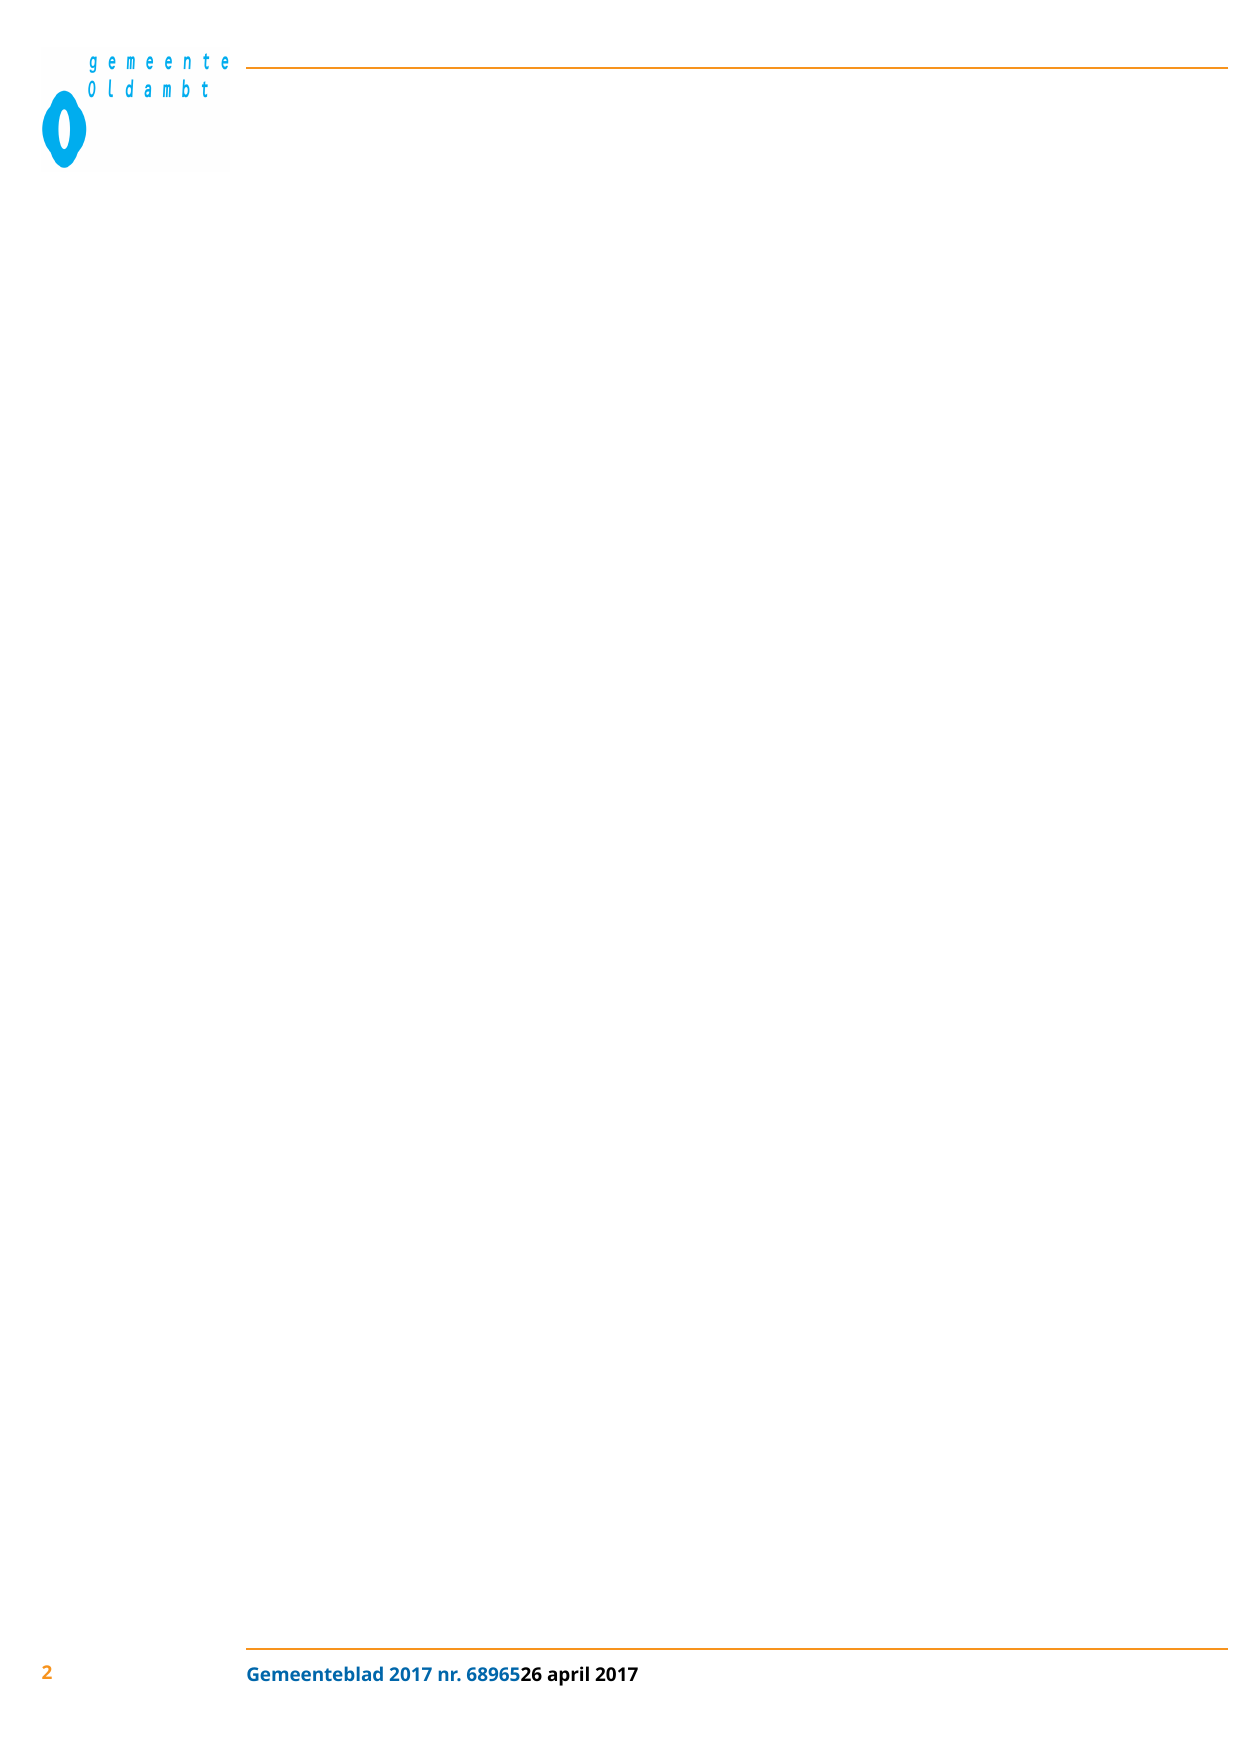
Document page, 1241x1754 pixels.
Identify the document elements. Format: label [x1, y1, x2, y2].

picture [41, 47, 231, 172]
